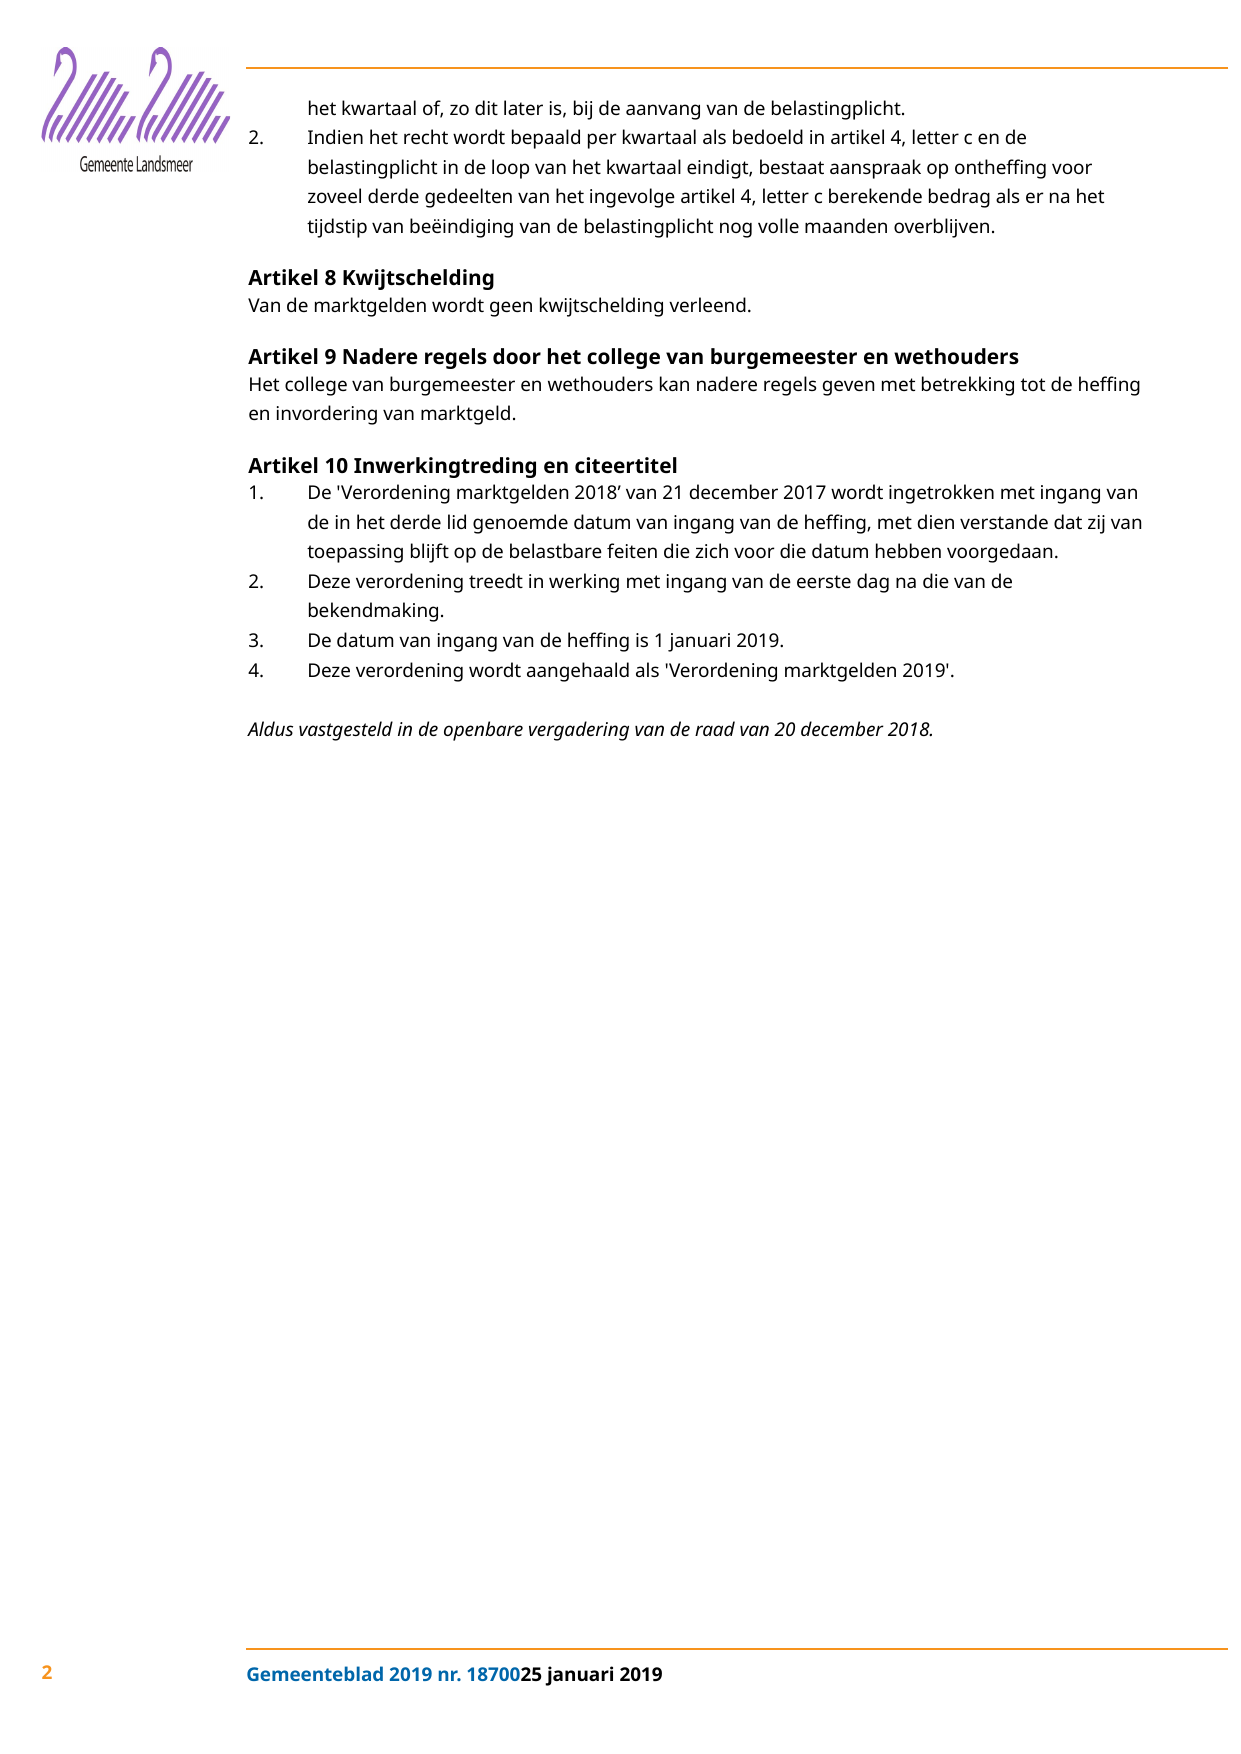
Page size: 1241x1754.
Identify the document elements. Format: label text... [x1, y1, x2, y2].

text Van de marktgelden wordt geen kwijtschelding verleend. [248, 292, 1152, 318]
list het kwartaal of, zo dit later is, bij de aanvang van de belastingplicht. [248, 95, 1152, 121]
text Het college van burgemeester en wethouders kan nadere regels geven met betrekking tot de heffing en invordering van marktgeld. [248, 371, 1152, 426]
text Artikel 10 Inwerkingtreding en citeertitel [248, 451, 1152, 479]
text Artikel 8 Kwijtschelding [248, 263, 1152, 292]
list Deze verordening treedt in werking met ingang van de eerste dag na die van de bekendmaking. [248, 568, 1152, 623]
text Aldus vastgesteld in de openbare vergadering van de raad van 20 december 2018. [248, 716, 1152, 742]
text Artikel 9 Nadere regels door het college van burgemeester en wethouders [248, 342, 1152, 371]
list Indien het recht wordt bepaald per kwartaal als bedoeld in artikel 4, letter c en de belastingplicht in de loop van het kwartaal eindigt, bestaat aanspraak op ontheffing voor zoveel derde gedeelten van het ingevolge artikel 4, letter c berekende bedrag als er na het tijdstip van beëindiging van de belastingplicht nog volle maanden overblijven. [248, 124, 1152, 239]
list De 'Verordening marktgelden 2018’ van 21 december 2017 wordt ingetrokken met ingang van de in het derde lid genoemde datum van ingang van de heffing, met dien verstande dat zij van toepassing blijft op de belastbare feiten die zich voor die datum hebben voorgedaan. [248, 479, 1152, 564]
list Deze verordening wordt aangehaald als 'Verordening marktgelden 2019'. [248, 657, 1152, 682]
picture [41, 47, 231, 172]
list De datum van ingang van de heffing is 1 januari 2019. [248, 627, 1152, 653]
